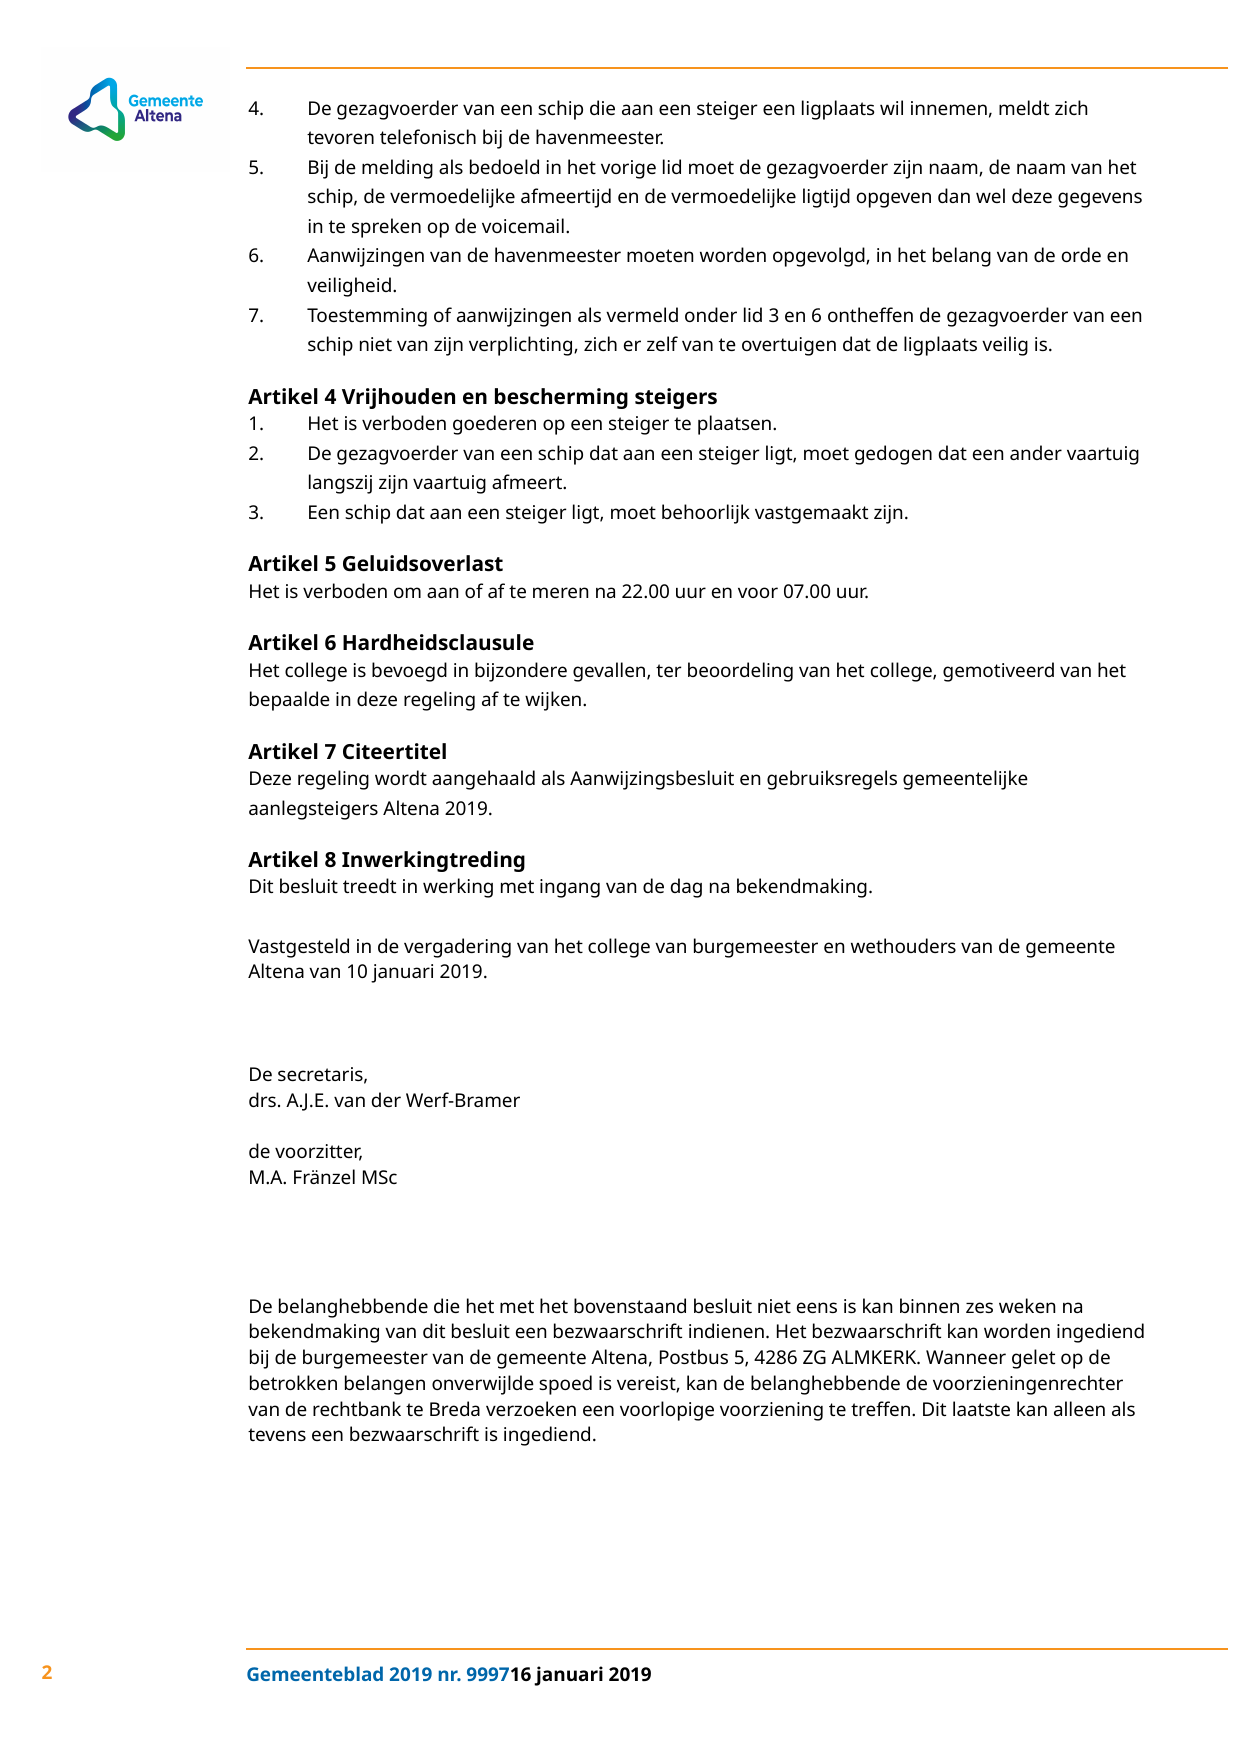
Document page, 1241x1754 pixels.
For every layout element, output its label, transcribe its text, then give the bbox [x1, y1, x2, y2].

text M.A. Fränzel MSc [248, 1164, 1152, 1190]
list De gezagvoerder van een schip die aan een steiger een ligplaats wil innemen, meldt zich tevoren telefonisch bij de havenmeester. [248, 95, 1152, 150]
text de voorzitter, [248, 1139, 1152, 1164]
list De gezagvoerder van een schip dat aan een steiger ligt, moet gedogen dat een ander vaartuig langszij zijn vaartuig afmeert. [248, 440, 1152, 495]
text De belanghebbende die het met het bovenstaand besluit niet eens is kan binnen zes weken na bekendmaking van dit besluit een bezwaarschrift indienen. Het bezwaarschrift kan worden ingediend bij de burgemeester van de gemeente Altena, Postbus 5, 4286 ZG ALMKERK. Wanneer gelet op de betrokken belangen onverwijlde spoed is vereist, kan de belanghebbende de voorzieningenrechter van de rechtbank te Breda verzoeken een voorlopige voorziening te treffen. Dit laatste kan alleen als tevens een bezwaarschrift is ingediend. [248, 1293, 1152, 1447]
text Het is verboden om aan of af te meren na 22.00 uur en voor 07.00 uur. [248, 578, 1152, 604]
text Artikel 6 Hardheidsclausule [248, 628, 1152, 657]
text Artikel 7 Citeertitel [248, 737, 1152, 765]
list Het is verboden goederen op een steiger te plaatsen. [248, 410, 1152, 436]
text Dit besluit treedt in werking met ingang van de dag na bekendmaking. [248, 874, 1152, 899]
list Een schip dat aan een steiger ligt, moet behoorlijk vastgemaakt zijn. [248, 499, 1152, 525]
list Bij de melding als bedoeld in het vorige lid moet de gezagvoerder zijn naam, de naam van het schip, de vermoedelijke afmeertijd en de vermoedelijke ligtijd opgeven dan wel deze gegevens in te spreken op de voicemail. [248, 154, 1152, 239]
list Aanwijzingen van de havenmeester moeten worden opgevolgd, in het belang van de orde en veiligheid. [248, 243, 1152, 298]
text Deze regeling wordt aangehaald als Aanwijzingsbesluit en gebruiksregels gemeentelijke aanlegsteigers Altena 2019. [248, 765, 1152, 821]
text Artikel 5 Geluidsoverlast [248, 549, 1152, 578]
text De secretaris, [248, 1061, 1152, 1087]
text Vastgesteld in de vergadering van het college van burgemeester en wethouders van de gemeente Altena van 10 januari 2019. [248, 933, 1152, 984]
text Het college is bevoegd in bijzondere gevallen, ter beoordeling van het college, gemotiveerd van het bepaalde in deze regeling af te wijken. [248, 657, 1152, 712]
picture [41, 47, 231, 172]
text Artikel 4 Vrijhouden en bescherming steigers [248, 382, 1152, 410]
text drs. A.J.E. van der Werf-Bramer [248, 1087, 1152, 1113]
text Artikel 8 Inwerkingtreding [248, 845, 1152, 874]
list Toestemming of aanwijzingen als vermeld onder lid 3 en 6 ontheffen de gezagvoerder van een schip niet van zijn verplichting, zich er zelf van te overtuigen dat de ligplaats veilig is. [248, 302, 1152, 357]
